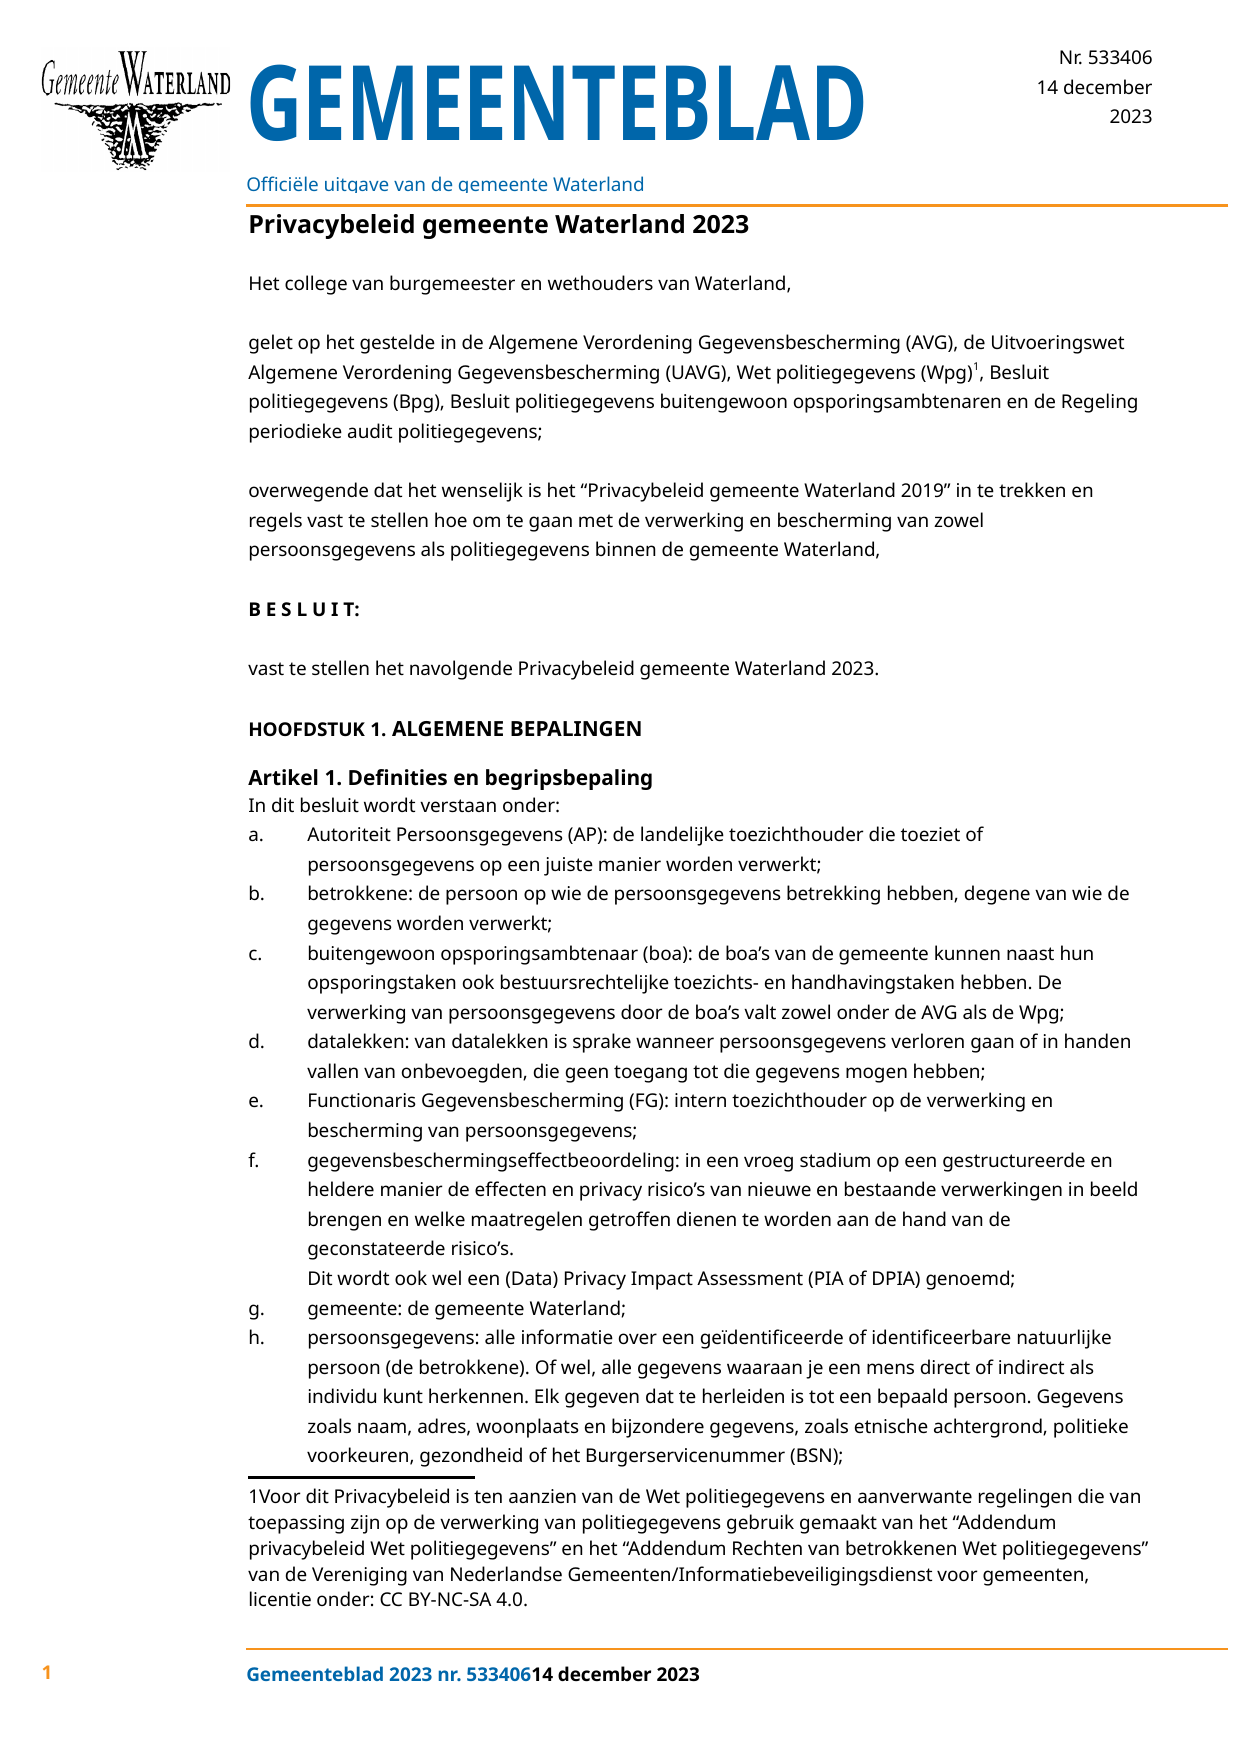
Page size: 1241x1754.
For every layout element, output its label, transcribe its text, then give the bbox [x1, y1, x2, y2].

text Artikel 1. Definities en begripsbepaling [248, 763, 1152, 792]
text overwegende dat het wenselijk is het “Privacybeleid gemeente Waterland 2019” in te trekken en regels vast te stellen hoe om te gaan met de verwerking en bescherming van zowel persoonsgegevens als politiegegevens binnen de gemeente Waterland, [248, 477, 1152, 562]
picture [41, 47, 231, 172]
text HOOFDSTUK 1. ALGEMENE BEPALINGEN [248, 714, 1152, 742]
list Dit wordt ook wel een (Data) Privacy Impact Assessment (PIA of DPIA) genoemd; [248, 1265, 1152, 1291]
list Autoriteit Persoonsgegevens (AP): de landelijke toezichthouder die toeziet of persoonsgegevens op een juiste manier worden verwerkt; [248, 821, 1152, 877]
list betrokkene: de persoon op wie de persoonsgegevens betrekking hebben, degene van wie de gegevens worden verwerkt; [248, 881, 1152, 936]
text Het college van burgemeester en wethouders van Waterland, [248, 270, 1152, 296]
list gegevensbeschermingseffectbeoordeling: in een vroeg stadium op een gestructureerde en heldere manier de effecten en privacy risico’s van nieuwe en bestaande verwerkingen in beeld brengen en welke maatregelen getroffen dienen te worden aan de hand van de geconstateerde risico’s. [248, 1147, 1152, 1261]
list datalekken: van datalekken is sprake wanneer persoonsgegevens verloren gaan of in handen vallen van onbevoegden, die geen toegang tot die gegevens mogen hebben; [248, 1028, 1152, 1084]
text B E S L U I T: [248, 596, 1152, 621]
list buitengewoon opsporingsambtenaar (boa): de boa’s van de gemeente kunnen naast hun opsporingstaken ook bestuursrechtelijke toezichts- en handhavingstaken hebben. De verwerking van persoonsgegevens door de boa’s valt zowel onder de AVG als de Wpg; [248, 940, 1152, 1024]
text Privacybeleid gemeente Waterland 2023 [248, 207, 1152, 241]
text gelet op het gestelde in de Algemene Verordening Gegevensbescherming (AVG), de Uitvoeringswet Algemene Verordening Gegevensbescherming (UAVG), Wet politiegegevens (Wpg), Besluit politiegegevens (Bpg), Besluit politiegegevens buitengewoon opsporingsambtenaren en de Regeling periodieke audit politiegegevens; [248, 329, 1152, 444]
text Voor dit Privacybeleid is ten aanzien van de Wet politiegegevens en aanverwante regelingen die van toepassing zijn op de verwerking van politiegegevens gebruik gemaakt van het “Addendum privacybeleid Wet politiegegevens” en het “Addendum Rechten van betrokkenen Wet politiegegevens” van de Vereniging van Nederlandse Gemeenten/Informatiebeveiligingsdienst voor gemeenten, licentie onder: CC BY-NC-SA 4.0. [248, 1483, 1152, 1612]
list Functionaris Gegevensbescherming (FG): intern toezichthouder op de verwerking en bescherming van persoonsgegevens; [248, 1088, 1152, 1143]
text In dit besluit wordt verstaan onder: [248, 792, 1152, 817]
list persoonsgegevens: alle informatie over een geïdentificeerde of identificeerbare natuurlijke persoon (de betrokkene). Of wel, alle gegevens waaraan je een mens direct of indirect als individu kunt herkennen. Elk gegeven dat te herleiden is tot een bepaald persoon. Gegevens zoals naam, adres, woonplaats en bijzondere gegevens, zoals etnische achtergrond, politieke voorkeuren, gezondheid of het Burgerservicenummer (BSN); [248, 1324, 1152, 1468]
list gemeente: de gemeente Waterland; [248, 1295, 1152, 1320]
text vast te stellen het navolgende Privacybeleid gemeente Waterland 2023. [248, 655, 1152, 681]
